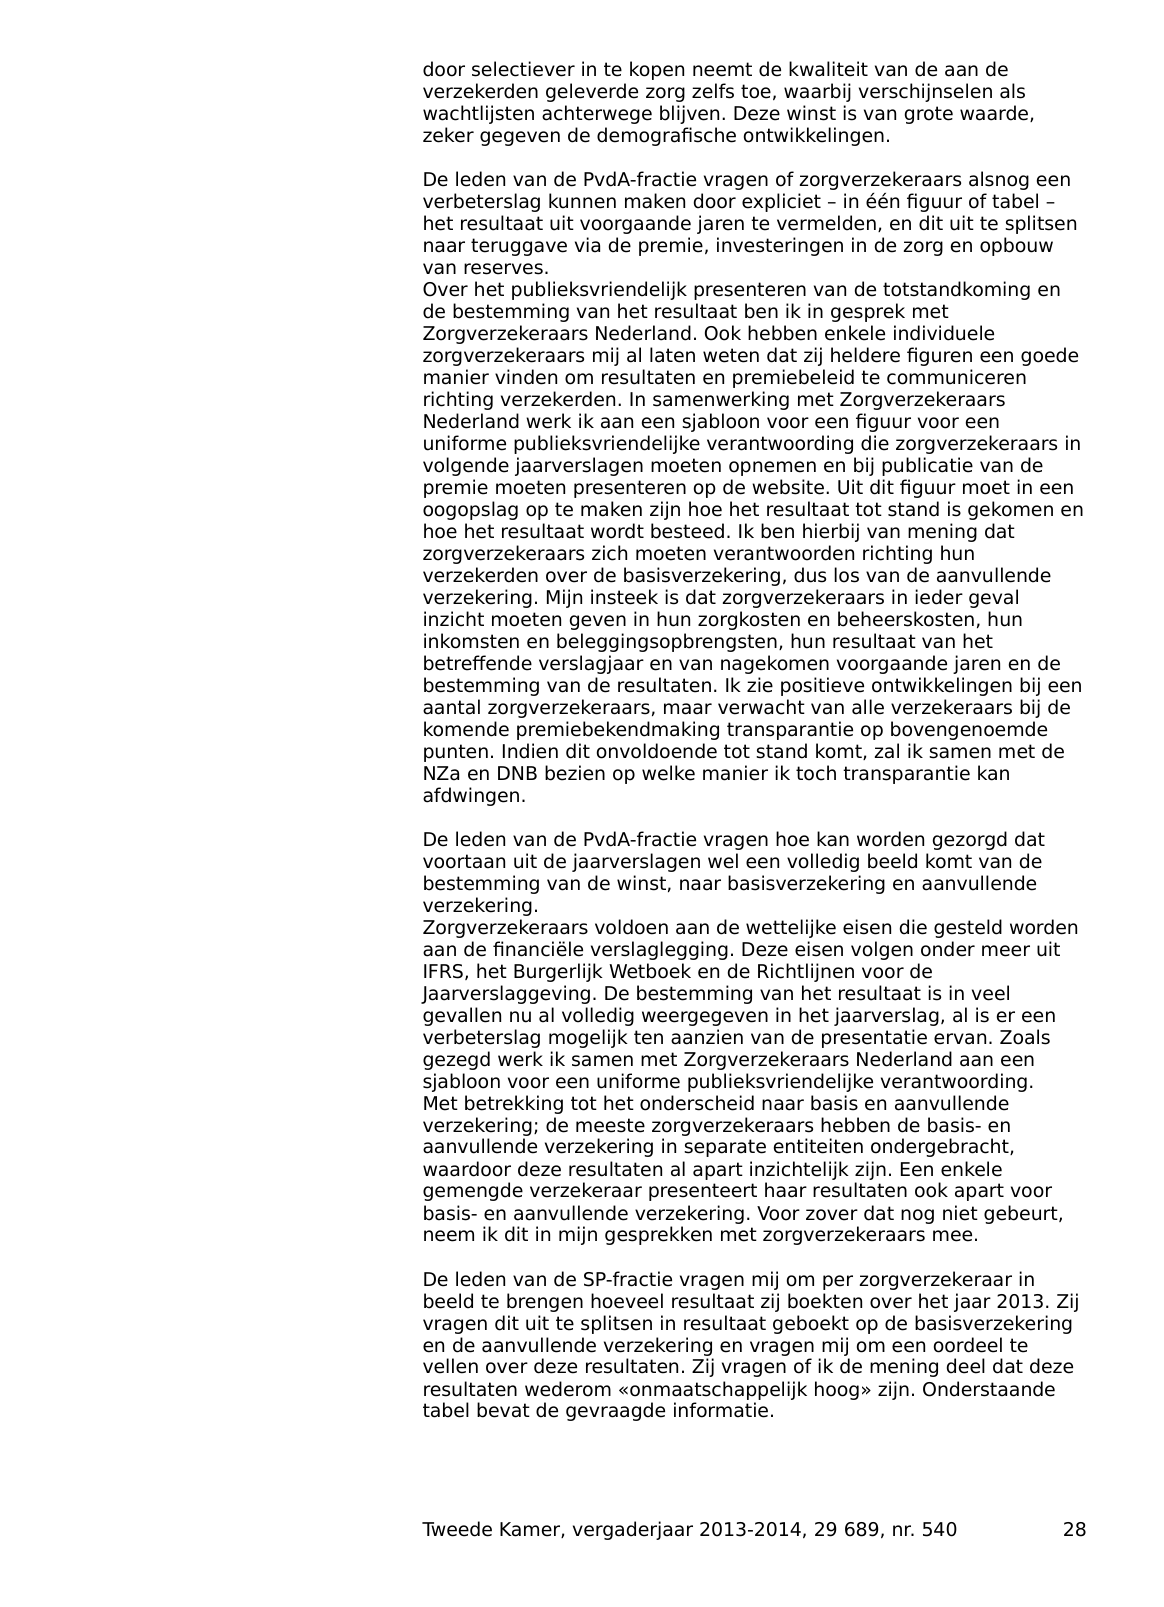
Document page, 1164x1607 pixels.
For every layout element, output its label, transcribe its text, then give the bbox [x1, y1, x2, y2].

text De leden van de PvdA-fractie vragen hoe kan worden gezorgd dat voortaan uit de jaarverslagen wel een volledig beeld komt van de bestemming van de winst, naar basisverzekering en aanvullende verzekering. [422, 829, 1087, 917]
text Over het publieksvriendelijk presenteren van de totstandkoming en de bestemming van het resultaat ben ik in gesprek met Zorgverzekeraars Nederland. Ook hebben enkele individuele zorgverzekeraars mij al laten weten dat zij heldere figuren een goede manier vinden om resultaten en premiebeleid te communiceren richting verzekerden. In samenwerking met Zorgverzekeraars Nederland werk ik aan een sjabloon voor een figuur voor een uniforme publieksvriendelijke verantwoording die zorgverzekeraars in volgende jaarverslagen moeten opnemen en bij publicatie van de premie moeten presenteren op de website. Uit dit figuur moet in een oogopslag op te maken zijn hoe het resultaat tot stand is gekomen en hoe het resultaat wordt besteed. Ik ben hierbij van mening dat zorgverzekeraars zich moeten verantwoorden richting hun verzekerden over de basisverzekering, dus los van de aanvullende verzekering. Mijn insteek is dat zorgverzekeraars in ieder geval inzicht moeten geven in hun zorgkosten en beheerskosten, hun inkomsten en beleggingsopbrengsten, hun resultaat van het betreffende verslagjaar en van nagekomen voorgaande jaren en de bestemming van de resultaten. Ik zie positieve ontwikkelingen bij een aantal zorgverzekeraars, maar verwacht van alle verzekeraars bij de komende premiebekendmaking transparantie op bovengenoemde punten. Indien dit onvoldoende tot stand komt, zal ik samen met de NZa en DNB bezien op welke manier ik toch transparantie kan afdwingen. [422, 279, 1087, 807]
text door selectiever in te kopen neemt de kwaliteit van de aan de verzekerden geleverde zorg zelfs toe, waarbij verschijnselen als wachtlijsten achterwege blijven. Deze winst is van grote waarde, zeker gegeven de demografische ontwikkelingen. [422, 59, 1087, 147]
text De leden van de PvdA-fractie vragen of zorgverzekeraars alsnog een verbeterslag kunnen maken door expliciet – in één figuur of tabel – het resultaat uit voorgaande jaren te vermelden, en dit uit te splitsen naar teruggave via de premie, investeringen in de zorg en opbouw van reserves. [422, 169, 1087, 279]
text De leden van de SP-fractie vragen mij om per zorgverzekeraar in beeld te brengen hoeveel resultaat zij boekten over het jaar 2013. Zij vragen dit uit te splitsen in resultaat geboekt op de basisverzekering en de aanvullende verzekering en vragen mij om een oordeel te vellen over deze resultaten. Zij vragen of ik de mening deel dat deze resultaten wederom «onmaatschappelijk hoog» zijn. Onderstaande tabel bevat de gevraagde informatie. [422, 1268, 1087, 1422]
text Zorgverzekeraars voldoen aan de wettelijke eisen die gesteld worden aan de financiële verslaglegging. Deze eisen volgen onder meer uit IFRS, het Burgerlijk Wetboek en de Richtlijnen voor de Jaarverslaggeving. De bestemming van het resultaat is in veel gevallen nu al volledig weergegeven in het jaarverslag, al is er een verbeterslag mogelijk ten aanzien van de presentatie ervan. Zoals gezegd werk ik samen met Zorgverzekeraars Nederland aan een sjabloon voor een uniforme publieksvriendelijke verantwoording. [422, 917, 1087, 1092]
text Met betrekking tot het onderscheid naar basis en aanvullende verzekering; de meeste zorgverzekeraars hebben de basis- en aanvullende verzekering in separate entiteiten ondergebracht, waardoor deze resultaten al apart inzichtelijk zijn. Een enkele gemengde verzekeraar presenteert haar resultaten ook apart voor basis- en aanvullende verzekering. Voor zover dat nog niet gebeurt, neem ik dit in mijn gesprekken met zorgverzekeraars mee. [422, 1092, 1087, 1246]
